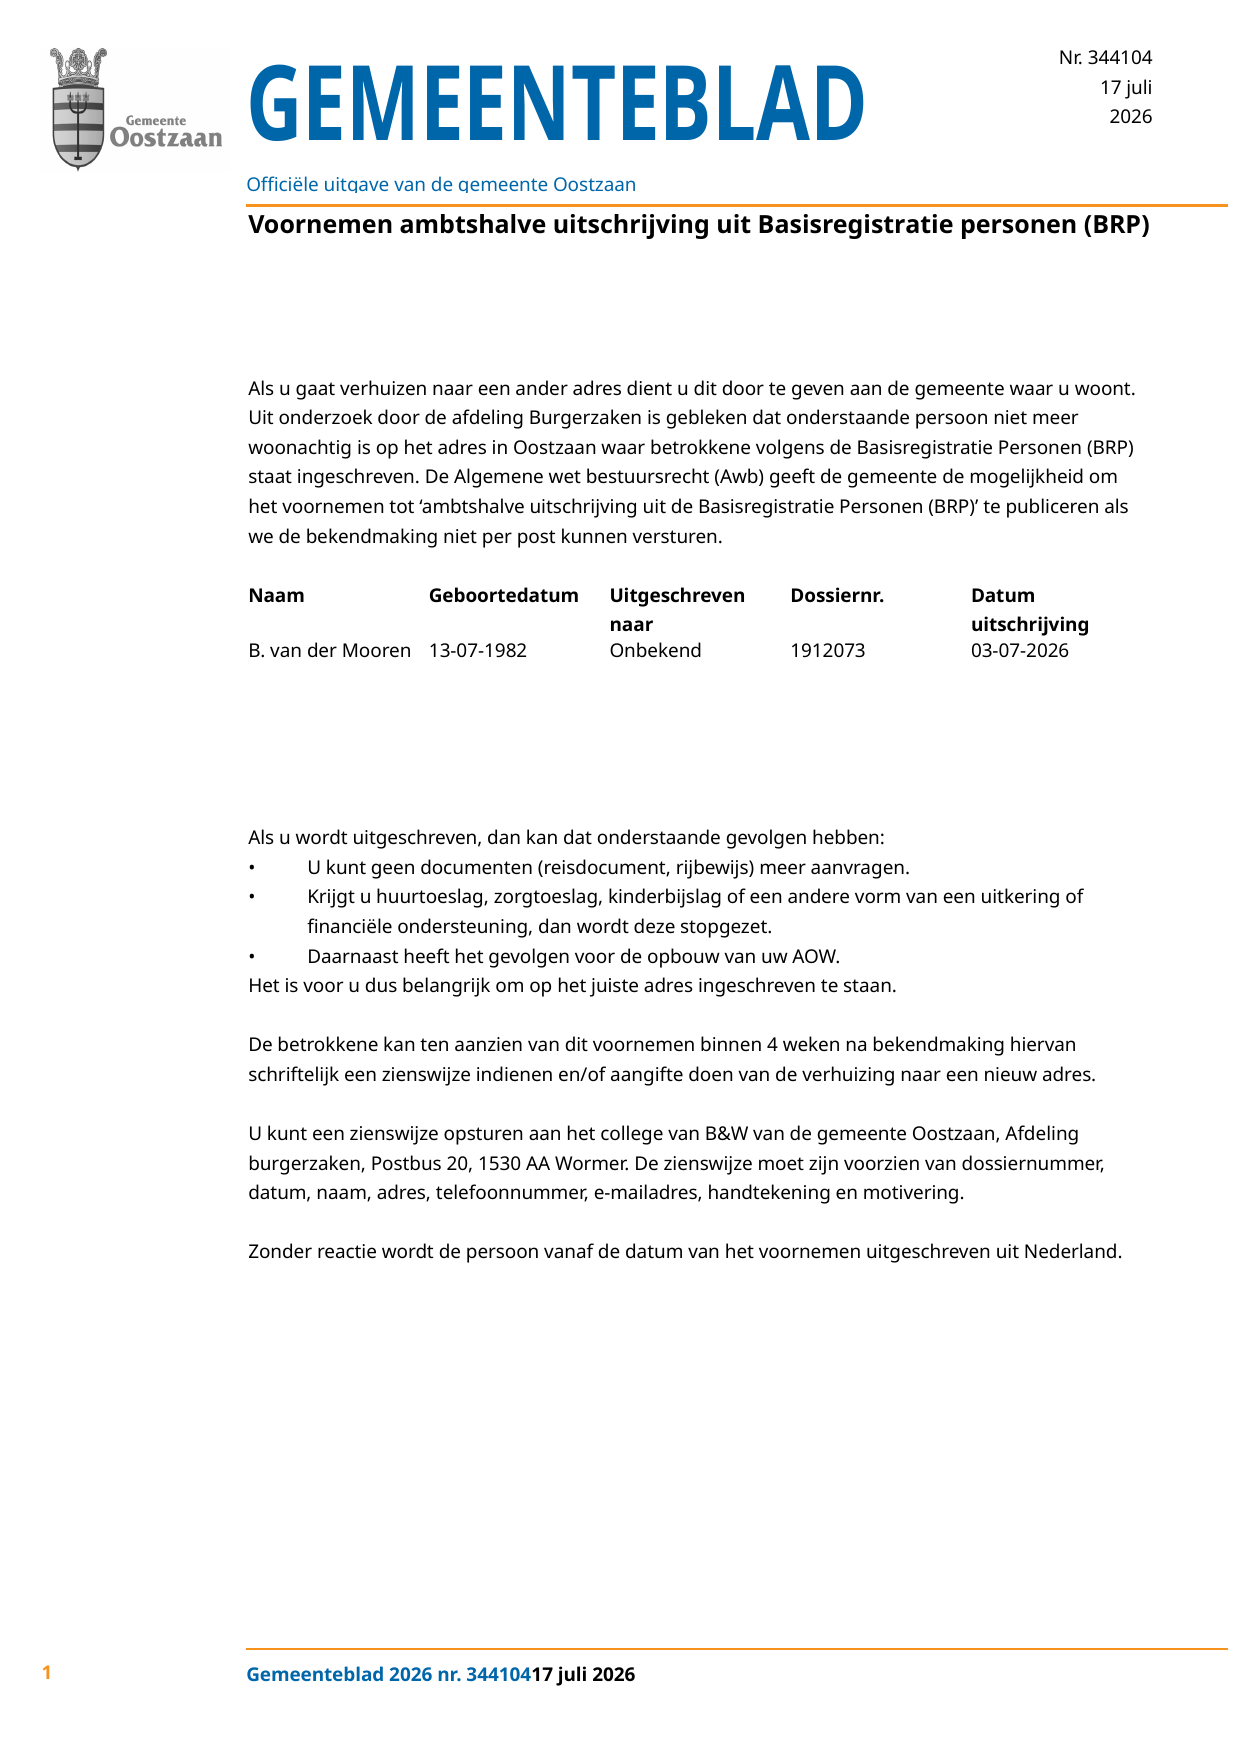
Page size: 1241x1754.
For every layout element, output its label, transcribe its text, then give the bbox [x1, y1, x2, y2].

table_header Uitgeschreven naar [609, 582, 790, 637]
table_cell [248, 689, 429, 714]
table_cell [429, 766, 609, 792]
text Zonder reactie wordt de persoon vanaf de datum van het voornemen uitgeschreven uit Nederland. [248, 1239, 1152, 1264]
table_cell [971, 689, 1152, 714]
text Voornemen ambtshalve uitschrijving uit Basisregistratie personen (BRP) [248, 207, 1152, 241]
table_header Dossiernr. [790, 582, 971, 637]
table_cell [971, 740, 1152, 766]
table_cell B. van der Mooren [248, 638, 429, 663]
table_cell [248, 715, 429, 740]
table_cell [971, 766, 1152, 792]
table_cell [609, 766, 790, 792]
table_header Datum uitschrijving [971, 582, 1152, 637]
table_cell [248, 766, 429, 792]
picture [41, 47, 231, 172]
table_cell [971, 663, 1152, 689]
table_cell [790, 766, 971, 792]
table_cell 1912073 [790, 638, 971, 663]
table_cell [790, 740, 971, 766]
table_header Geboortedatum [429, 582, 609, 637]
text Het is voor u dus belangrijk om op het juiste adres ingeschreven te staan. [248, 972, 1152, 998]
table_cell [429, 663, 609, 689]
table_cell [609, 740, 790, 766]
table_cell [790, 689, 971, 714]
list Daarnaast heeft het gevolgen voor de opbouw van uw AOW. [248, 943, 1152, 969]
table_cell Onbekend [609, 638, 790, 663]
list U kunt geen documenten (reisdocument, rijbewijs) meer aanvragen. [248, 854, 1152, 880]
list Krijgt u huurtoeslag, zorgtoeslag, kinderbijslag of een andere vorm van een uitkering of financiële ondersteuning, dan wordt deze stopgezet. [248, 884, 1152, 939]
table_cell [609, 689, 790, 714]
table_cell [429, 689, 609, 714]
table_cell [790, 663, 971, 689]
table_cell [790, 715, 971, 740]
table_cell [429, 740, 609, 766]
table_cell 13-07-1982 [429, 638, 609, 663]
text Als u wordt uitgeschreven, dan kan dat onderstaande gevolgen hebben: [248, 824, 1152, 850]
table_cell [609, 715, 790, 740]
table_cell [609, 663, 790, 689]
table_cell [971, 715, 1152, 740]
text Als u gaat verhuizen naar een ander adres dient u dit door te geven aan de gemeente waar u woont. Uit onderzoek door de afdeling Burgerzaken is gebleken dat onderstaande persoon niet meer woonachtig is op het adres in Oostzaan waar betrokkene volgens de Basisregistratie Personen (BRP) staat ingeschreven. De Algemene wet bestuursrecht (Awb) geeft de gemeente de mogelijkheid om het voornemen tot ‘ambtshalve uitschrijving uit de Basisregistratie Personen (BRP)’ te publiceren als we de bekendmaking niet per post kunnen versturen. [248, 375, 1152, 548]
table_cell 03-07-2026 [971, 638, 1152, 663]
text U kunt een zienswijze opsturen aan het college van B&W van de gemeente Oostzaan, Afdeling burgerzaken, Postbus 20, 1530 AA Wormer. De zienswijze moet zijn voorzien van dossiernummer, datum, naam, adres, telefoonnummer, e-mailadres, handtekening en motivering. [248, 1120, 1152, 1205]
table_cell [248, 663, 429, 689]
text De betrokkene kan ten aanzien van dit voornemen binnen 4 weken na bekendmaking hiervan schriftelijk een zienswijze indienen en/of aangifte doen van de verhuizing naar een nieuw adres. [248, 1032, 1152, 1087]
table_cell [429, 715, 609, 740]
table_cell [248, 740, 429, 766]
table_header Naam [248, 582, 429, 637]
